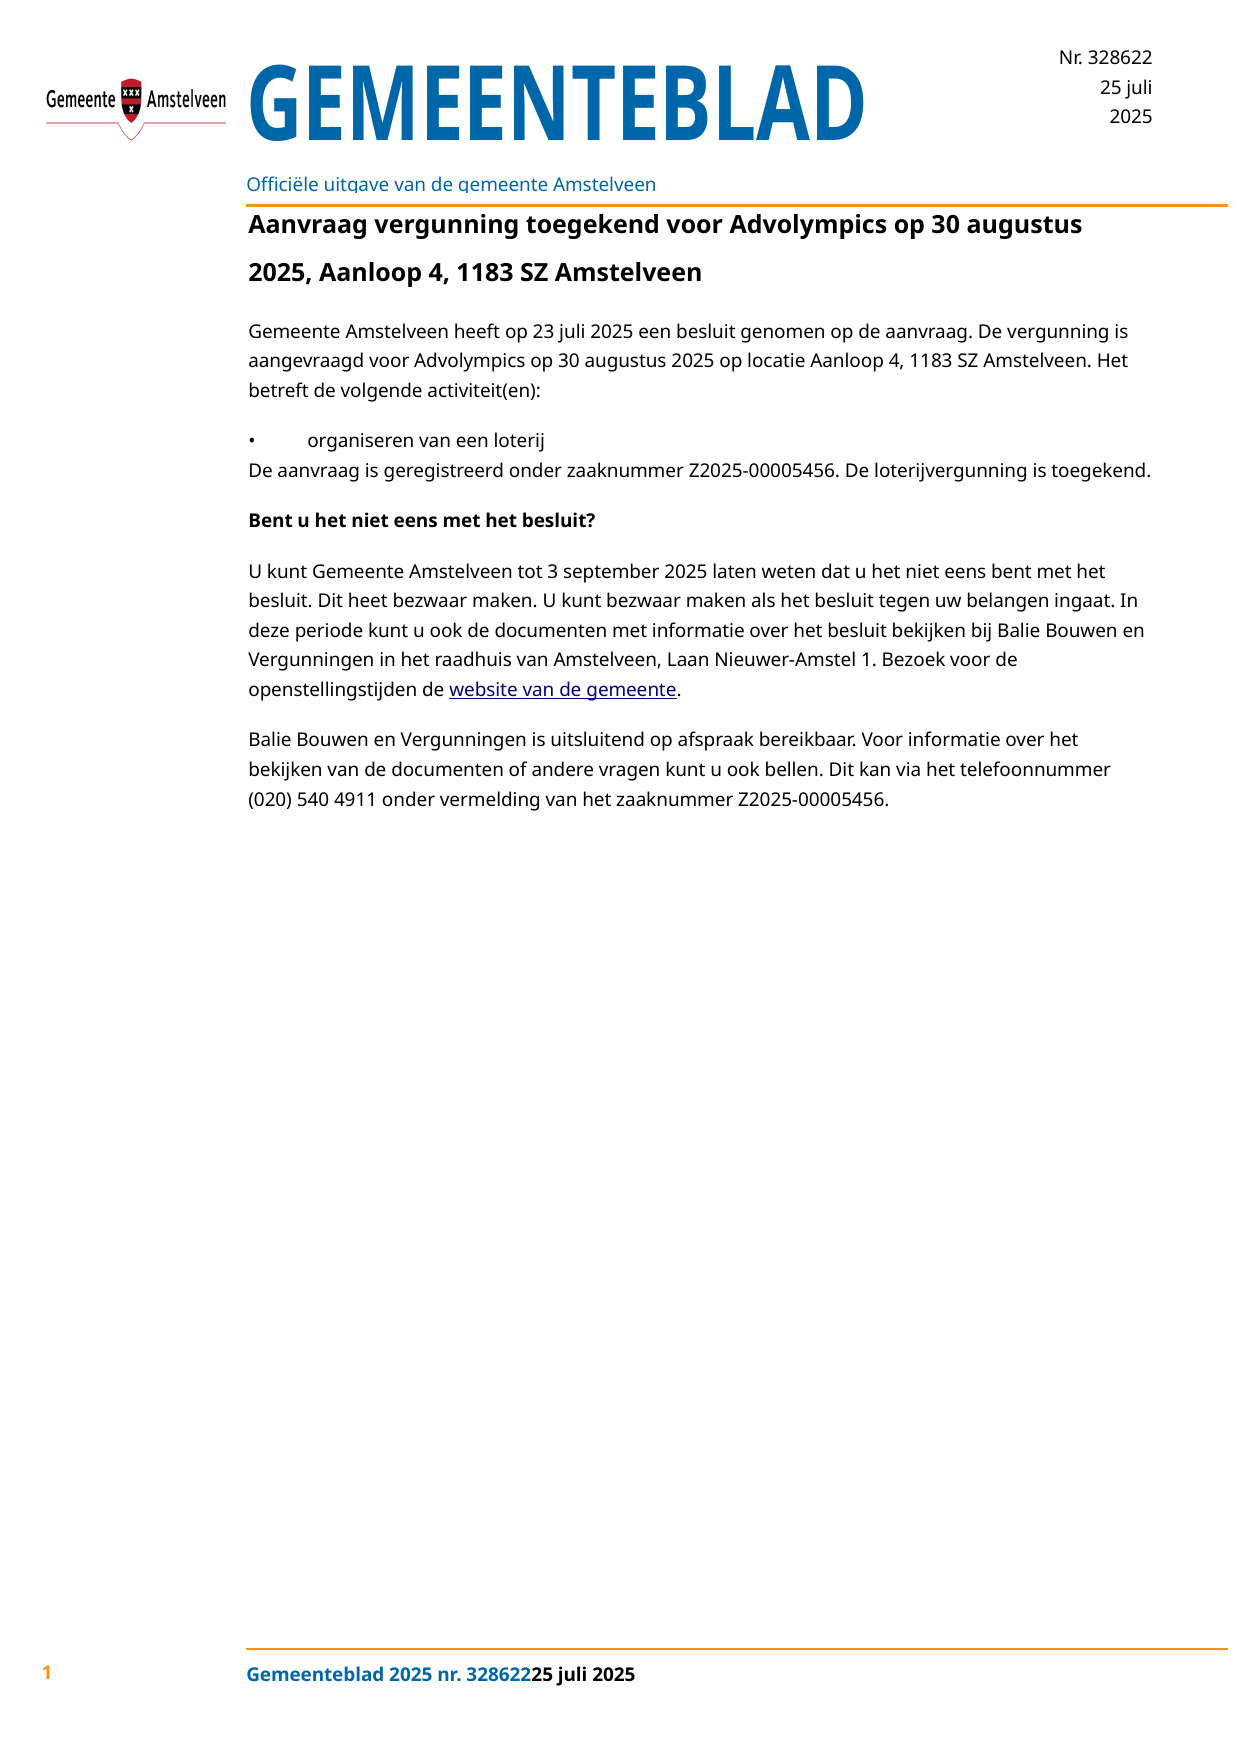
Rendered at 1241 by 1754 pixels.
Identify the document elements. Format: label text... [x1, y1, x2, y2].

text De aanvraag is geregistreerd onder zaaknummer Z2025-00005456. De loterijvergunning is toegekend. [248, 457, 1152, 483]
text Gemeente Amstelveen heeft op 23 juli 2025 een besluit genomen op de aanvraag. De vergunning is aangevraagd voor Advolympics op 30 augustus 2025 op locatie Aanloop 4, 1183 SZ Amstelveen. Het betreft de volgende activiteit(en): [248, 318, 1152, 403]
list organiseren van een loterij [248, 427, 1152, 453]
picture [41, 47, 231, 172]
text Bent u het niet eens met het besluit? [248, 507, 1152, 533]
text U kunt Gemeente Amstelveen tot 3 september 2025 laten weten dat u het niet eens bent met het besluit. Dit heet bezwaar maken. U kunt bezwaar maken als het besluit tegen uw belangen ingaat. In deze periode kunt u ook de documenten met informatie over het besluit bekijken bij Balie Bouwen en Vergunningen in het raadhuis van Amstelveen, Laan Nieuwer-Amstel 1. Bezoek voor de openstellingstijden de website van de gemeente. [248, 558, 1152, 702]
text Aanvraag vergunning toegekend voor Advolympics op 30 augustus 2025, Aanloop 4, 1183 SZ Amstelveen [248, 207, 1152, 288]
text Balie Bouwen en Vergunningen is uitsluitend op afspraak bereikbaar. Voor informatie over het bekijken van de documenten of andere vragen kunt u ook bellen. Dit kan via het telefoonnummer (020) 540 4911 onder vermelding van het zaaknummer Z2025-00005456. [248, 727, 1152, 812]
